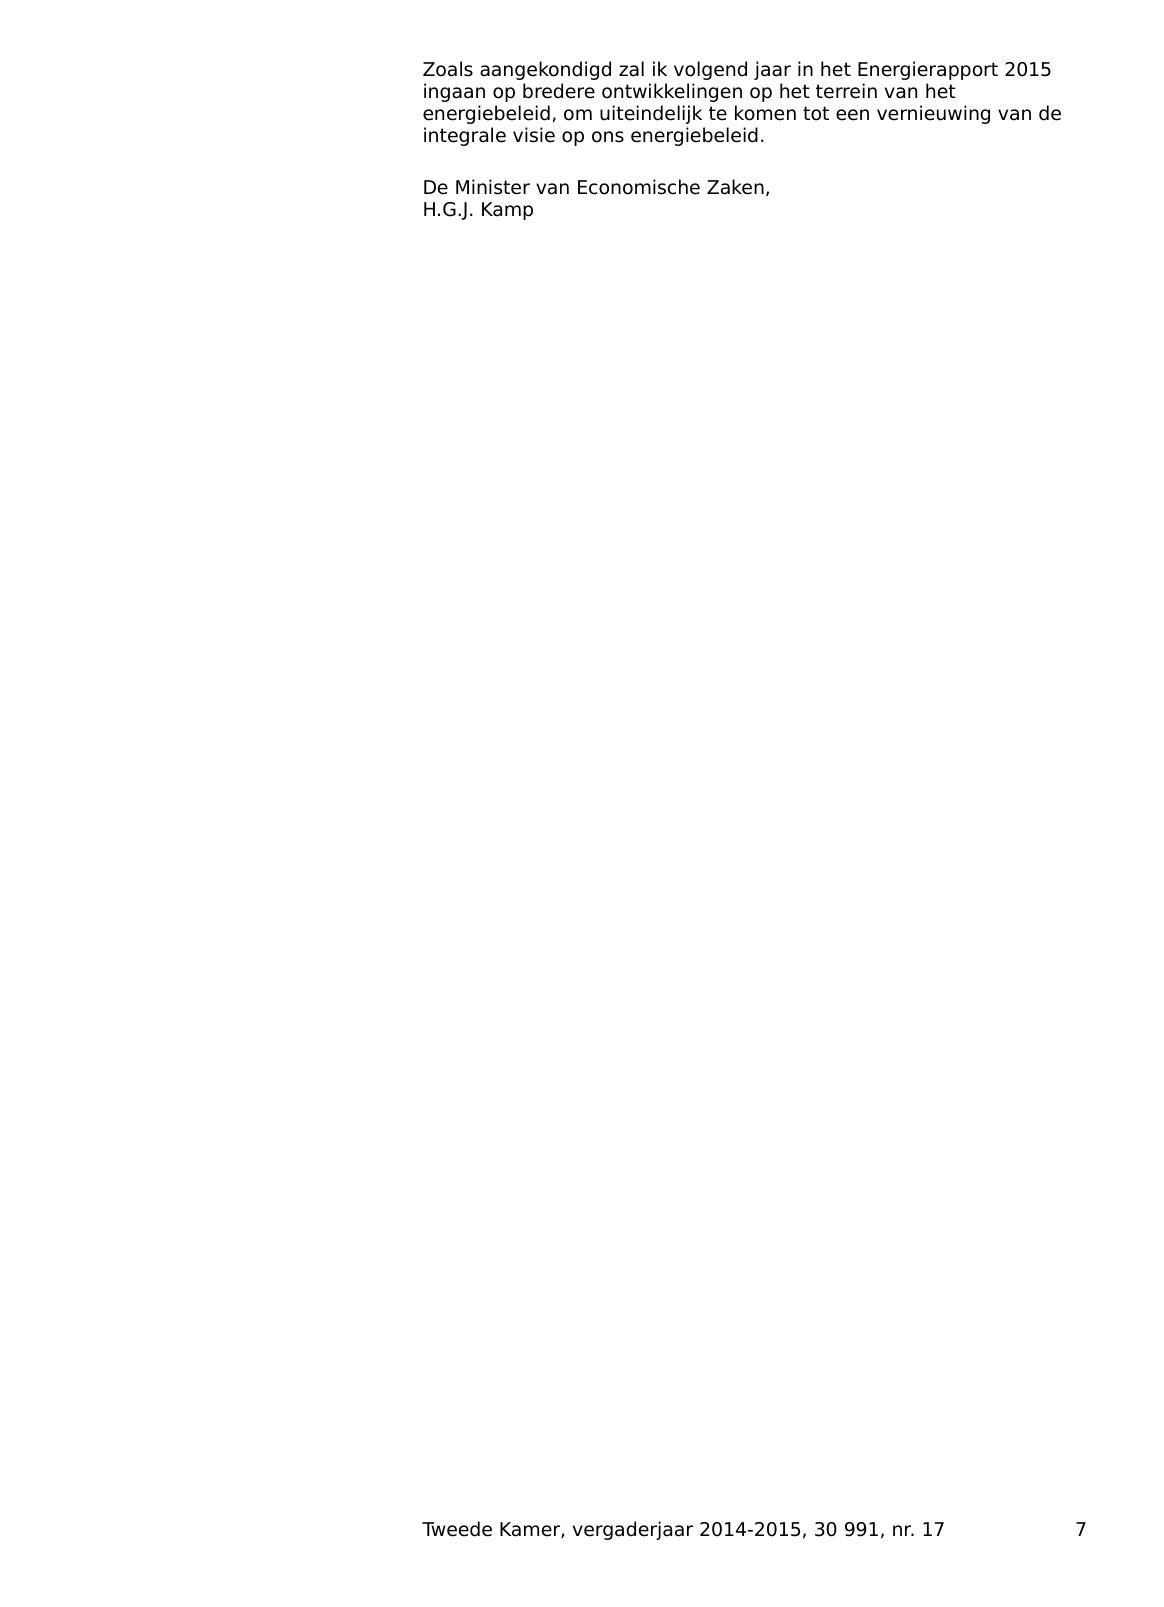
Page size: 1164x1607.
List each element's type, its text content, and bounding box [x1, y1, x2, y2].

text De Minister van Economische Zaken, H.G.J. Kamp [422, 177, 1087, 221]
text Zoals aangekondigd zal ik volgend jaar in het Energierapport 2015 ingaan op bredere ontwikkelingen op het terrein van het energiebeleid, om uiteindelijk te komen tot een vernieuwing van de integrale visie op ons energiebeleid. [422, 59, 1087, 147]
